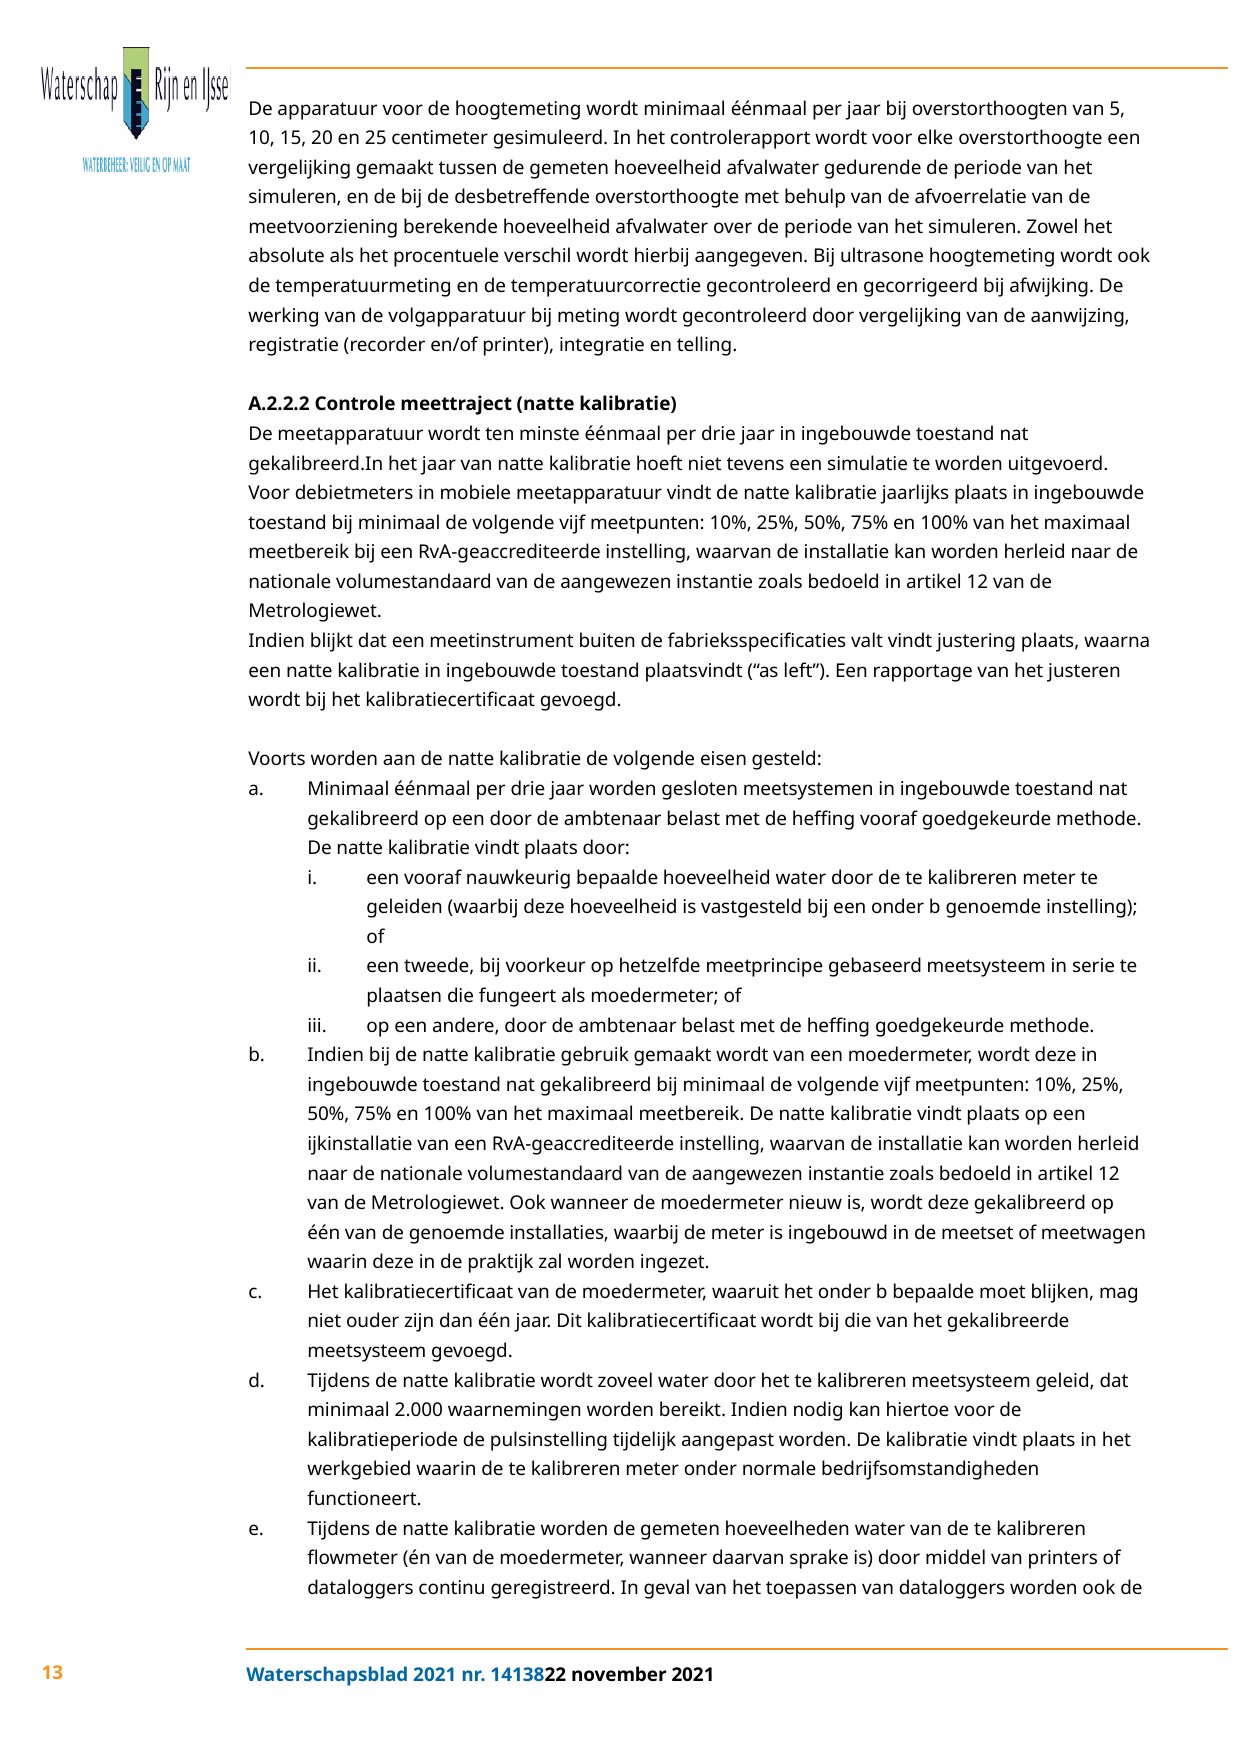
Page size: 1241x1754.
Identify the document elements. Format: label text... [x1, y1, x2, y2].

list Minimaal éénmaal per drie jaar worden gesloten meetsystemen in ingebouwde toestand nat gekalibreerd op een door de ambtenaar belast met de heffing vooraf goedgekeurde methode. De natte kalibratie vindt plaats door: [248, 775, 1152, 860]
list Tijdens de natte kalibratie worden de gemeten hoeveelheden water van de te kalibreren flowmeter (én van de moedermeter, wanneer daarvan sprake is) door middel van printers of dataloggers continu geregistreerd. In geval van het toepassen van dataloggers worden ook de [248, 1515, 1152, 1600]
text De apparatuur voor de hoogtemeting wordt minimaal éénmaal per jaar bij overstorthoogten van 5, 10, 15, 20 en 25 centimeter gesimuleerd. In het controlerapport wordt voor elke overstorthoogte een vergelijking gemaakt tussen de gemeten hoeveelheid afvalwater gedurende de periode van het simuleren, en de bij de desbetreffende overstorthoogte met behulp van de afvoerrelatie van de meetvoorziening berekende hoeveelheid afvalwater over de periode van het simuleren. Zowel het absolute als het procentuele verschil wordt hierbij aangegeven. Bij ultrasone hoogtemeting wordt ook de temperatuurmeting en de temperatuurcorrectie gecontroleerd en gecorrigeerd bij afwijking. De werking van de volgapparatuur bij meting wordt gecontroleerd door vergelijking van de aanwijzing, registratie (recorder en/of printer), integratie en telling. [248, 95, 1152, 357]
list op een andere, door de ambtenaar belast met de heffing goedgekeurde methode. [307, 1012, 1152, 1038]
list een vooraf nauwkeurig bepaalde hoeveelheid water door de te kalibreren meter te geleiden (waarbij deze hoeveelheid is vastgesteld bij een onder b genoemde instelling); of [307, 864, 1152, 949]
list een tweede, bij voorkeur op hetzelfde meetprincipe gebaseerd meetsysteem in serie te plaatsen die fungeert als moedermeter; of [307, 953, 1152, 1008]
picture [41, 47, 231, 172]
list Het kalibratiecertificaat van de moedermeter, waaruit het onder b bepaalde moet blijken, mag niet ouder zijn dan één jaar. Dit kalibratiecertificaat wordt bij die van het gekalibreerde meetsysteem gevoegd. [248, 1278, 1152, 1363]
text De meetapparatuur wordt ten minste éénmaal per drie jaar in ingebouwde toestand nat gekalibreerd.In het jaar van natte kalibratie hoeft niet tevens een simulatie te worden uitgevoerd. [248, 420, 1152, 476]
text Indien blijkt dat een meetinstrument buiten de fabrieksspecificaties valt vindt justering plaats, waarna een natte kalibratie in ingebouwde toestand plaatsvindt (“as left”). Een rapportage van het justeren wordt bij het kalibratiecertificaat gevoegd. [248, 627, 1152, 712]
text Voor debietmeters in mobiele meetapparatuur vindt de natte kalibratie jaarlijks plaats in ingebouwde toestand bij minimaal de volgende vijf meetpunten: 10%, 25%, 50%, 75% en 100% van het maximaal meetbereik bij een RvA-geaccrediteerde instelling, waarvan de installatie kan worden herleid naar de nationale volumestandaard van de aangewezen instantie zoals bedoeld in artikel 12 van de Metrologiewet. [248, 479, 1152, 623]
text Voorts worden aan de natte kalibratie de volgende eisen gesteld: [248, 746, 1152, 771]
text A.2.2.2 Controle meettraject (natte kalibratie) [248, 391, 1152, 416]
list Tijdens de natte kalibratie wordt zoveel water door het te kalibreren meetsysteem geleid, dat minimaal 2.000 waarnemingen worden bereikt. Indien nodig kan hiertoe voor de kalibratieperiode de pulsinstelling tijdelijk aangepast worden. De kalibratie vindt plaats in het werkgebied waarin de te kalibreren meter onder normale bedrijfsomstandigheden functioneert. [248, 1367, 1152, 1511]
list Indien bij de natte kalibratie gebruik gemaakt wordt van een moedermeter, wordt deze in ingebouwde toestand nat gekalibreerd bij minimaal de volgende vijf meetpunten: 10%, 25%, 50%, 75% en 100% van het maximaal meetbereik. De natte kalibratie vindt plaats op een ijkinstallatie van een RvA-geaccrediteerde instelling, waarvan de installatie kan worden herleid naar de nationale volumestandaard van de aangewezen instantie zoals bedoeld in artikel 12 van de Metrologiewet. Ook wanneer de moedermeter nieuw is, wordt deze gekalibreerd op één van de genoemde installaties, waarbij de meter is ingebouwd in de meetset of meetwagen waarin deze in de praktijk zal worden ingezet. [248, 1041, 1152, 1274]
